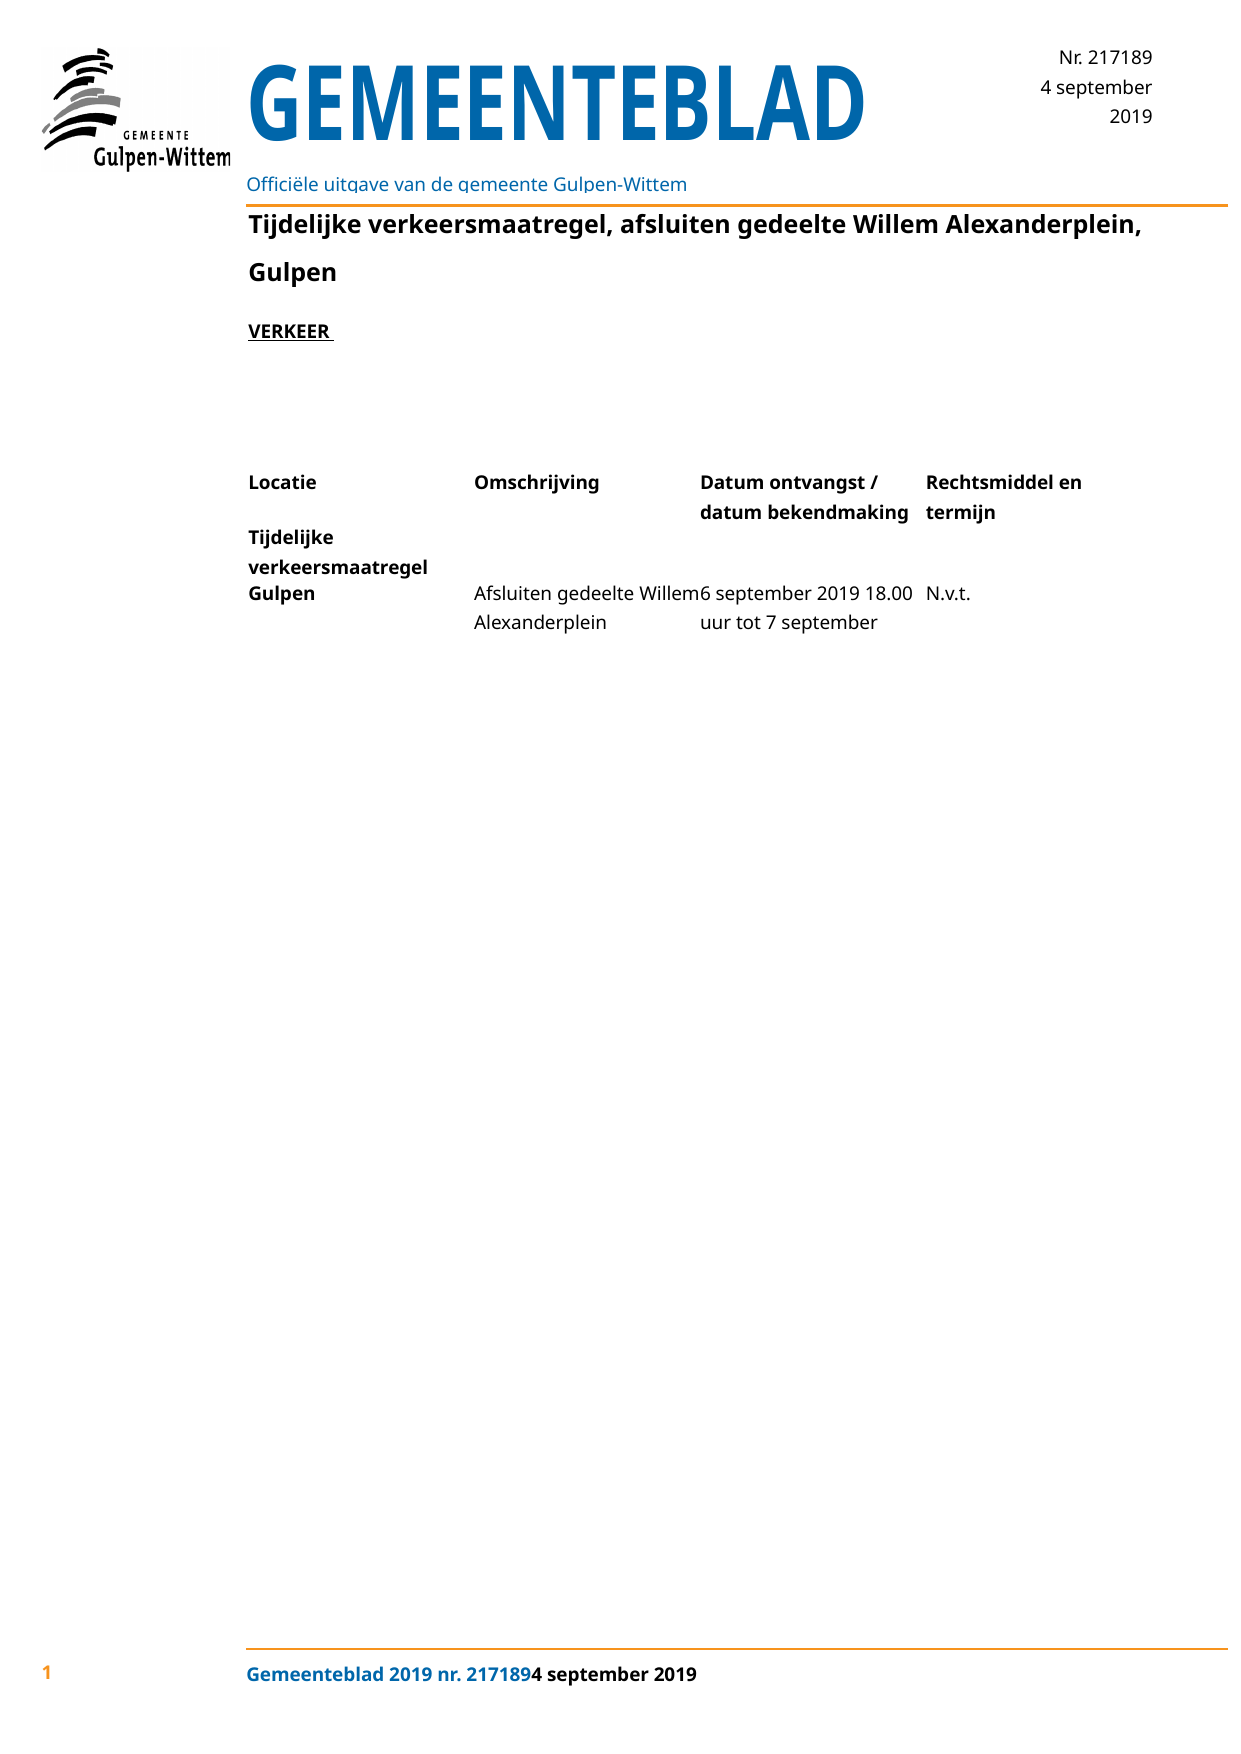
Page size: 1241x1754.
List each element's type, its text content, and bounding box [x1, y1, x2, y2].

table_header Datum ontvangst / datum bekendmaking [700, 469, 926, 524]
table_cell [700, 525, 926, 580]
table_cell Gulpen [248, 580, 474, 635]
text Tijdelijke verkeersmaatregel, afsluiten gedeelte Willem Alexanderplein, Gulpen [248, 207, 1152, 288]
table_cell Afsluiten gedeelte Willem Alexanderplein [474, 580, 700, 635]
table_header Rechtsmiddel en termijn [926, 469, 1152, 524]
table_cell [926, 525, 1152, 580]
picture [41, 47, 231, 172]
text VERKEER [248, 318, 1152, 344]
table_header Locatie [248, 469, 474, 524]
table_header Omschrijving [474, 469, 700, 524]
table_cell 6 september 2019 18.00 uur tot 7 september [700, 580, 926, 635]
table_cell N.v.t. [926, 580, 1152, 635]
table_cell [474, 525, 700, 580]
table_cell Tijdelijke verkeersmaatregel [248, 525, 474, 580]
